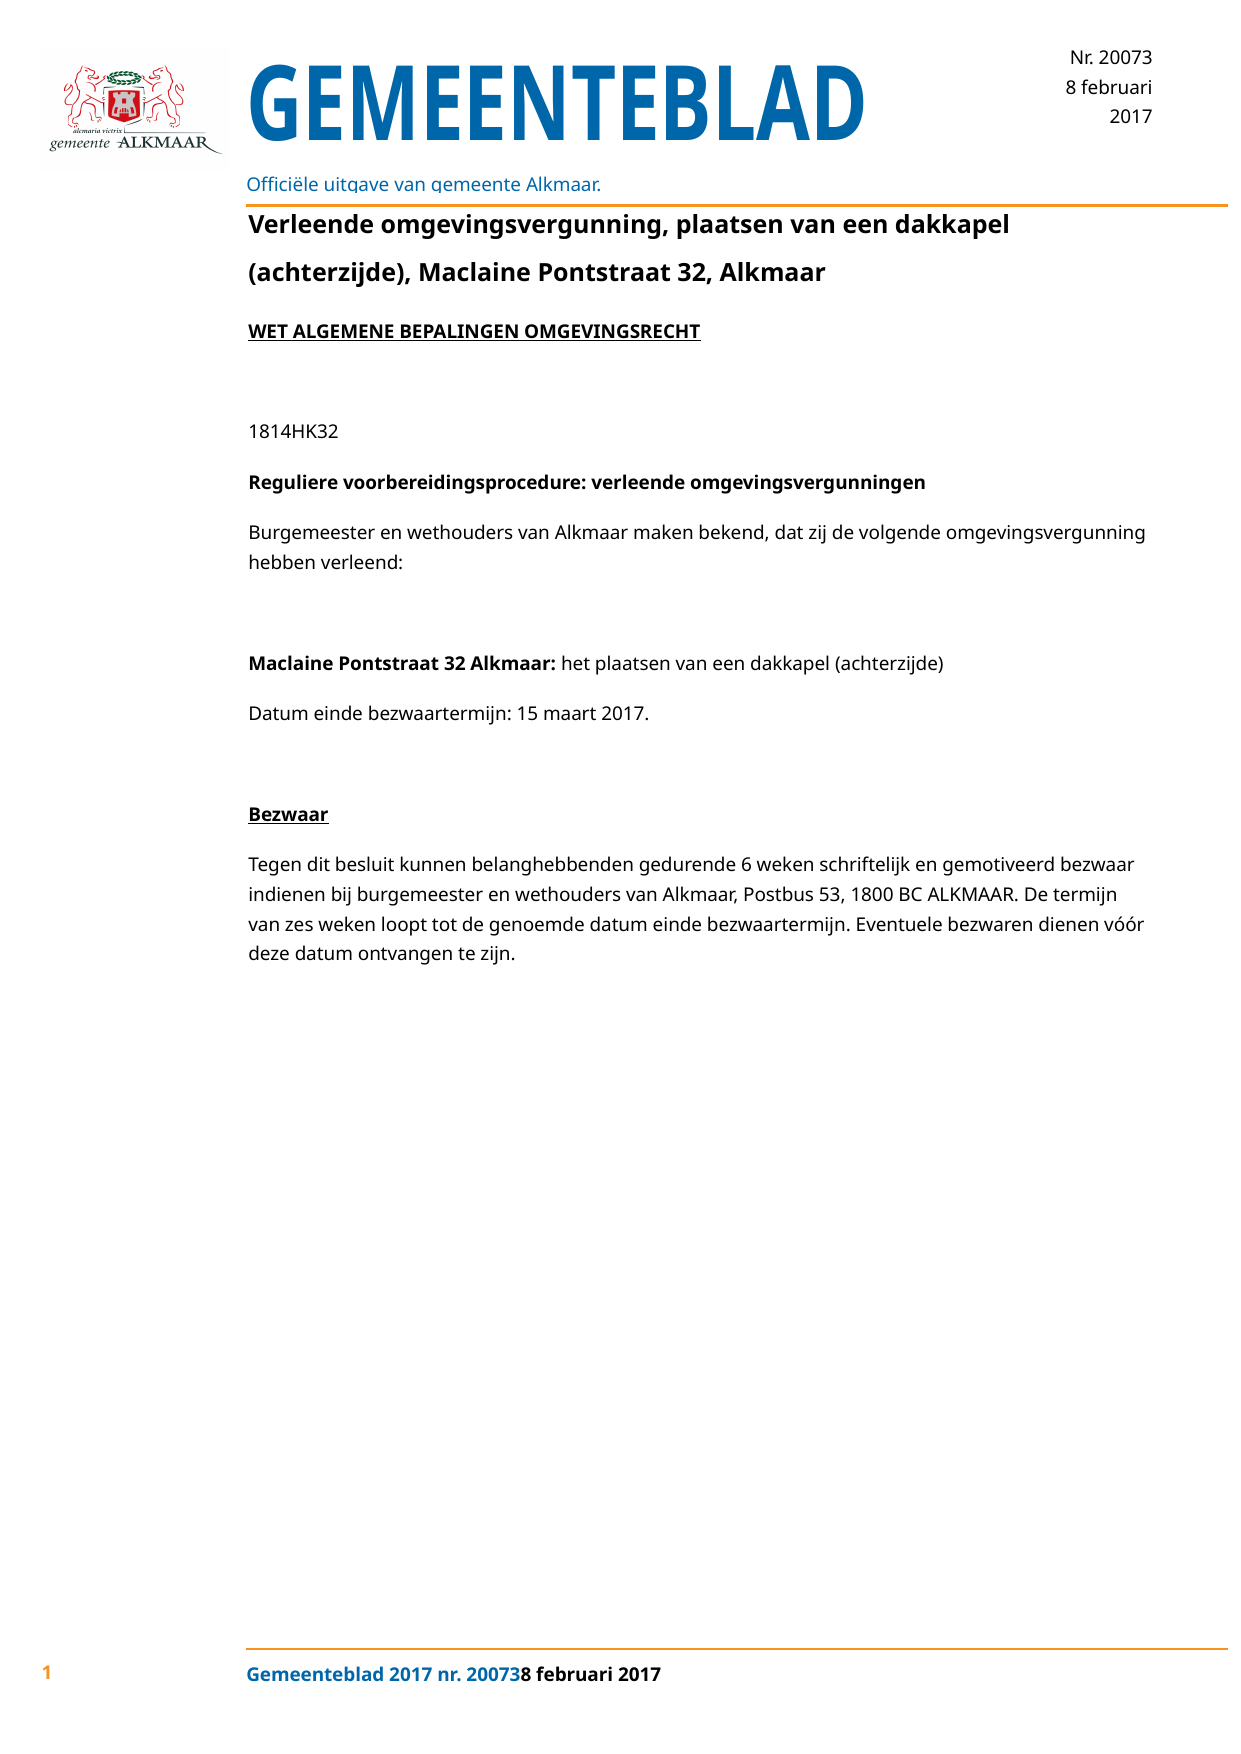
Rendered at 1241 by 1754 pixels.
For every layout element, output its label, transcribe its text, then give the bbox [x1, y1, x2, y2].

text 1814HK32 [248, 419, 1152, 444]
picture [41, 47, 231, 172]
text Verleende omgevingsvergunning, plaatsen van een dakkapel (achterzijde), Maclaine Pontstraat 32, Alkmaar [248, 207, 1152, 288]
text Bezwaar [248, 801, 1152, 827]
text Datum einde bezwaartermijn: 15 maart 2017. [248, 700, 1152, 726]
text Burgemeester en wethouders van Alkmaar maken bekend, dat zij de volgende omgevingsvergunning hebben verleend: [248, 519, 1152, 575]
text Tegen dit besluit kunnen belanghebbenden gedurende 6 weken schriftelijk en gemotiveerd bezwaar indienen bij burgemeester en wethouders van Alkmaar, Postbus 53, 1800 BC ALKMAAR. De termijn van zes weken loopt tot de genoemde datum einde bezwaartermijn. Eventuele bezwaren dienen vóór deze datum ontvangen te zijn. [248, 852, 1152, 966]
text Maclaine Pontstraat 32 Alkmaar: het plaatsen van een dakkapel (achterzijde) [248, 650, 1152, 676]
text WET ALGEMENE BEPALINGEN OMGEVINGSRECHT [248, 318, 1152, 344]
text Reguliere voorbereidingsprocedure: verleende omgevingsvergunningen [248, 469, 1152, 495]
